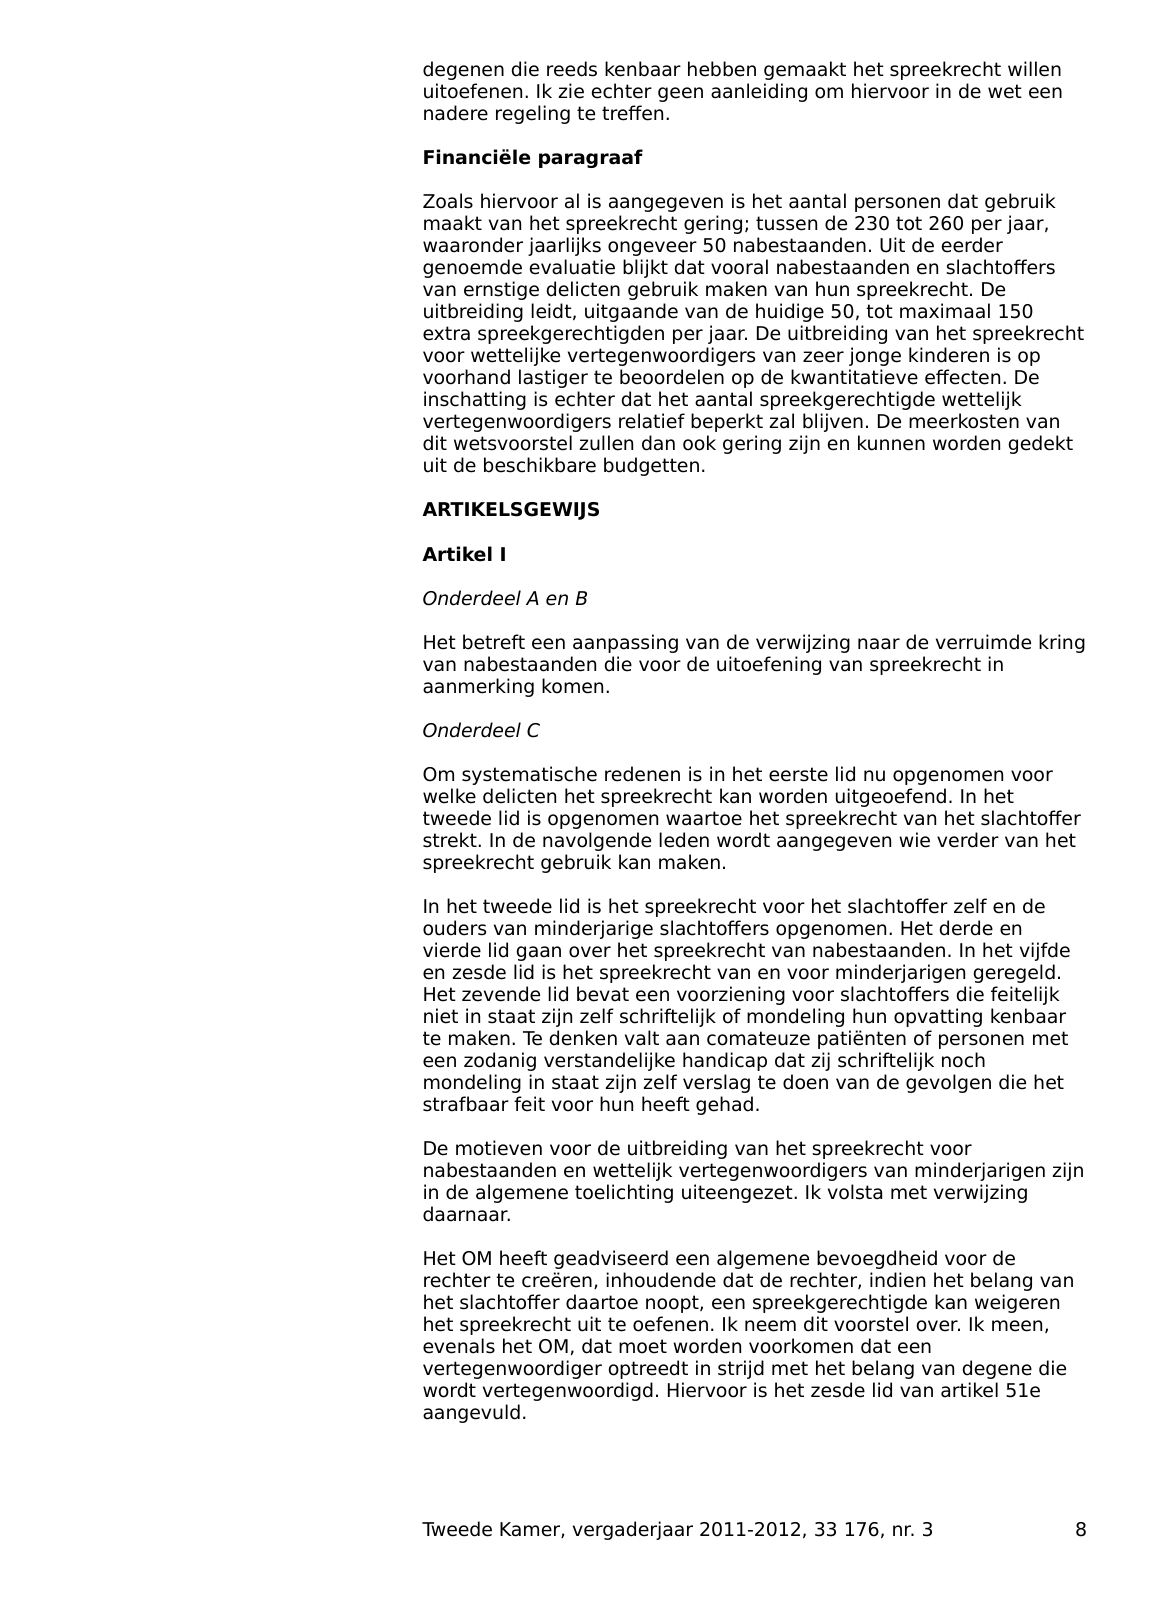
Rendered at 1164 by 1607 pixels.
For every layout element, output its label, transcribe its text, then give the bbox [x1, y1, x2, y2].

text De motieven voor de uitbreiding van het spreekrecht voor nabestaanden en wettelijk vertegenwoordigers van minderjarigen zijn in de algemene toelichting uiteengezet. Ik volsta met verwijzing daarnaar. [422, 1138, 1087, 1226]
text Zoals hiervoor al is aangegeven is het aantal personen dat gebruik maakt van het spreekrecht gering; tussen de 230 tot 260 per jaar, waaronder jaarlijks ongeveer 50 nabestaanden. Uit de eerder genoemde evaluatie blijkt dat vooral nabestaanden en slachtoffers van ernstige delicten gebruik maken van hun spreekrecht. De uitbreiding leidt, uitgaande van de huidige 50, tot maximaal 150 extra spreekgerechtigden per jaar. De uitbreiding van het spreekrecht voor wettelijke vertegenwoordigers van zeer jonge kinderen is op voorhand lastiger te beoordelen op de kwantitatieve effecten. De inschatting is echter dat het aantal spreekgerechtigde wettelijk vertegenwoordigers relatief beperkt zal blijven. De meerkosten van dit wetsvoorstel zullen dan ook gering zijn en kunnen worden gedekt uit de beschikbare budgetten. [422, 191, 1087, 477]
subtitle Financiële paragraaf [422, 147, 1087, 169]
subtitle Onderdeel C [422, 720, 1087, 742]
text Het betreft een aanpassing van de verwijzing naar de verruimde kring van nabestaanden die voor de uitoefening van spreekrecht in aanmerking komen. [422, 632, 1087, 698]
text Het OM heeft geadviseerd een algemene bevoegdheid voor de rechter te creëren, inhoudende dat de rechter, indien het belang van het slachtoffer daartoe noopt, een spreekgerechtigde kan weigeren het spreekrecht uit te oefenen. Ik neem dit voorstel over. Ik meen, evenals het OM, dat moet worden voorkomen dat een vertegenwoordiger optreedt in strijd met het belang van degene die wordt vertegenwoordigd. Hiervoor is het zesde lid van artikel 51e aangevuld. [422, 1248, 1087, 1424]
subtitle Onderdeel A en B [422, 588, 1087, 609]
text In het tweede lid is het spreekrecht voor het slachtoffer zelf en de ouders van minderjarige slachtoffers opgenomen. Het derde en vierde lid gaan over het spreekrecht van nabestaanden. In het vijfde en zesde lid is het spreekrecht van en voor minderjarigen geregeld. Het zevende lid bevat een voorziening voor slachtoffers die feitelijk niet in staat zijn zelf schriftelijk of mondeling hun opvatting kenbaar te maken. Te denken valt aan comateuze patiënten of personen met een zodanig verstandelijke handicap dat zij schriftelijk noch mondeling in staat zijn zelf verslag te doen van de gevolgen die het strafbaar feit voor hun heeft gehad. [422, 896, 1087, 1116]
text degenen die reeds kenbaar hebben gemaakt het spreekrecht willen uitoefenen. Ik zie echter geen aanleiding om hiervoor in de wet een nadere regeling te treffen. [422, 59, 1087, 125]
subtitle Artikel I [422, 543, 1087, 565]
text Om systematische redenen is in het eerste lid nu opgenomen voor welke delicten het spreekrecht kan worden uitgeoefend. In het tweede lid is opgenomen waartoe het spreekrecht van het slachtoffer strekt. In de navolgende leden wordt aangegeven wie verder van het spreekrecht gebruik kan maken. [422, 764, 1087, 874]
subtitle ARTIKELSGEWIJS [422, 499, 1087, 521]
